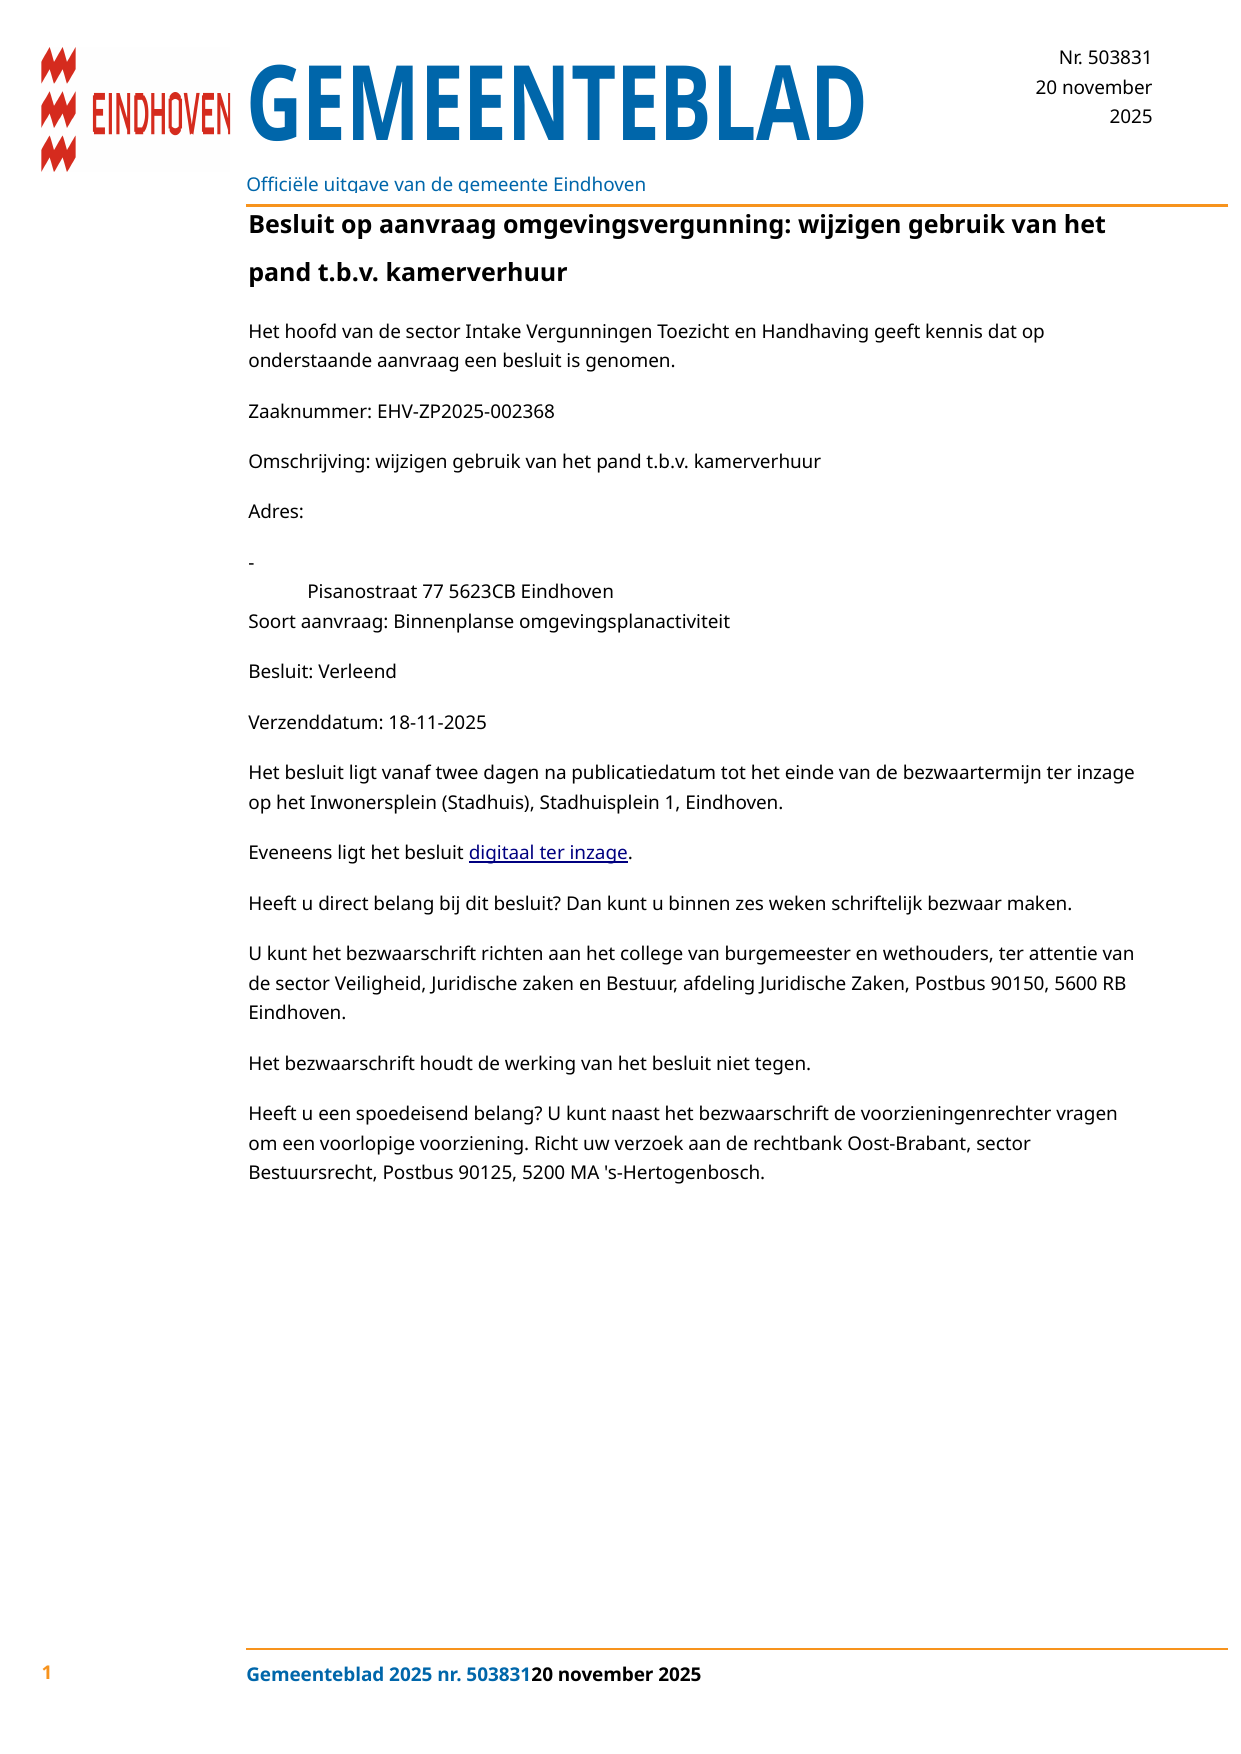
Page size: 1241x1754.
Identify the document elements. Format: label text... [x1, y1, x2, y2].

text Heeft u direct belang bij dit besluit? Dan kunt u binnen zes weken schriftelijk bezwaar maken. [248, 890, 1152, 916]
list Pisanostraat 77 5623CB Eindhoven [248, 579, 1152, 604]
text Het bezwaarschrift houdt de werking van het besluit niet tegen. [248, 1050, 1152, 1076]
text Besluit op aanvraag omgevingsvergunning: wijzigen gebruik van het pand t.b.v. kamerverhuur [248, 207, 1152, 288]
text Zaaknummer: EHV-ZP2025-002368 [248, 398, 1152, 424]
text Heeft u een spoedeisend belang? U kunt naast het bezwaarschrift de voorzieningenrechter vragen om een voorlopige voorziening. Richt uw verzoek aan de rechtbank Oost-Brabant, sector Bestuursrecht, Postbus 90125, 5200 MA 's-Hertogenbosch. [248, 1100, 1152, 1185]
text Adres: [248, 499, 1152, 524]
text Het besluit ligt vanaf twee dagen na publicatiedatum tot het einde van de bezwaartermijn ter inzage op het Inwonersplein (Stadhuis), Stadhuisplein 1, Eindhoven. [248, 759, 1152, 815]
picture [41, 47, 231, 172]
text U kunt het bezwaarschrift richten aan het college van burgemeester en wethouders, ter attentie van de sector Veiligheid, Juridische zaken en Bestuur, afdeling Juridische Zaken, Postbus 90150, 5600 RB Eindhoven. [248, 940, 1152, 1025]
text Verzenddatum: 18-11-2025 [248, 709, 1152, 735]
text Het hoofd van de sector Intake Vergunningen Toezicht en Handhaving geeft kennis dat op onderstaande aanvraag een besluit is genomen. [248, 318, 1152, 373]
text Besluit: Verleend [248, 659, 1152, 684]
text Omschrijving: wijzigen gebruik van het pand t.b.v. kamerverhuur [248, 448, 1152, 474]
text Eveneens ligt het besluit digitaal ter inzage. [248, 839, 1152, 865]
text Soort aanvraag: Binnenplanse omgevingsplanactiviteit [248, 608, 1152, 634]
